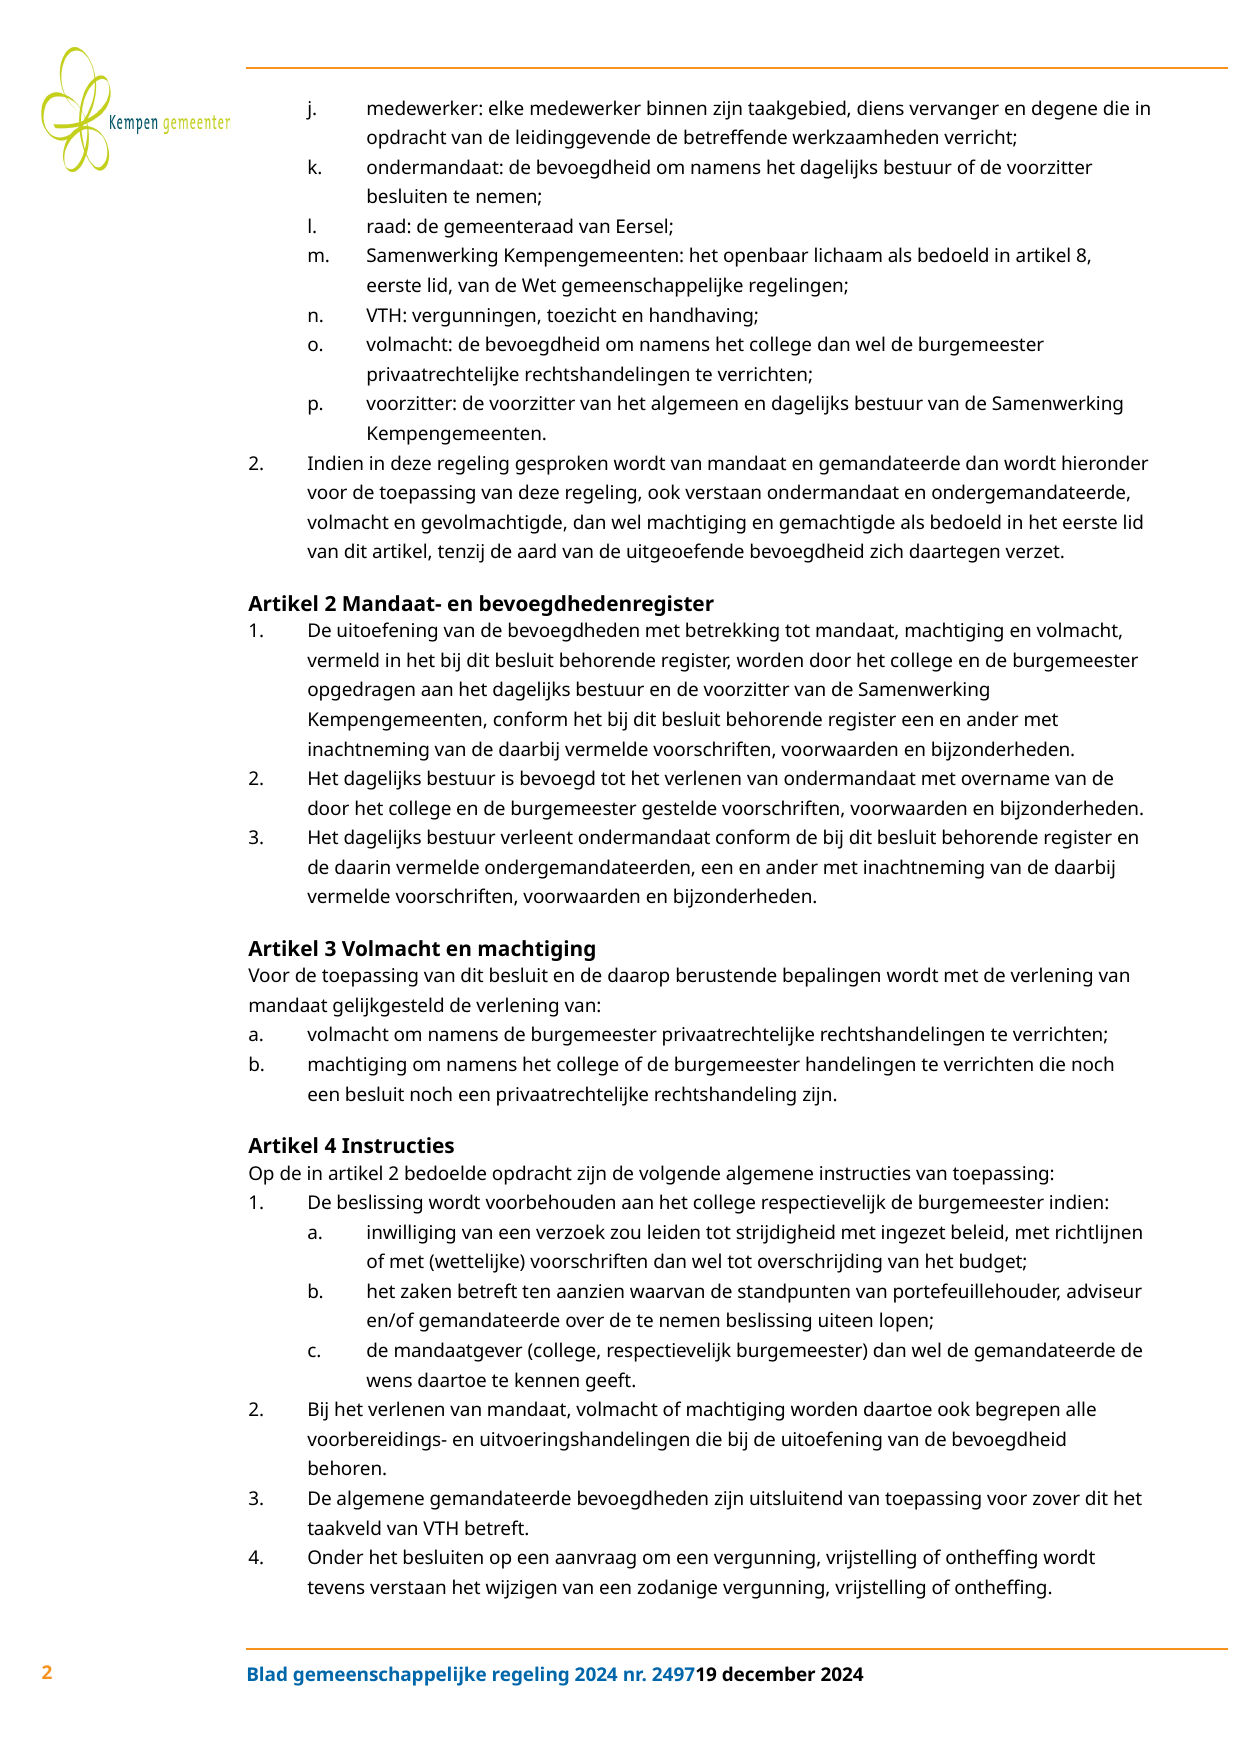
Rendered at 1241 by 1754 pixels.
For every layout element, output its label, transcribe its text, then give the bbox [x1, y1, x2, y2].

picture [41, 47, 231, 172]
list De algemene gemandateerde bevoegdheden zijn uitsluitend van toepassing voor zover dit het taakveld van VTH betreft. [248, 1485, 1152, 1540]
list VTH: vergunningen, toezicht en handhaving; [307, 302, 1152, 328]
text Voor de toepassing van dit besluit en de daarop berustende bepalingen wordt met de verlening van mandaat gelijkgesteld de verlening van: [248, 962, 1152, 1018]
list voorzitter: de voorzitter van het algemeen en dagelijks bestuur van de Samenwerking Kempengemeenten. [307, 391, 1152, 446]
text Artikel 4 Instructies [248, 1131, 1152, 1160]
list Onder het besluiten op een aanvraag om een vergunning, vrijstelling of ontheffing wordt tevens verstaan het wijzigen van een zodanige vergunning, vrijstelling of ontheffing. [248, 1544, 1152, 1599]
list inwilliging van een verzoek zou leiden tot strijdigheid met ingezet beleid, met richtlijnen of met (wettelijke) voorschriften dan wel tot overschrijding van het budget; [307, 1219, 1152, 1274]
list medewerker: elke medewerker binnen zijn taakgebied, diens vervanger en degene die in opdracht van de leidinggevende de betreffende werkzaamheden verricht; [307, 95, 1152, 150]
list Het dagelijks bestuur is bevoegd tot het verlenen van ondermandaat met overname van de door het college en de burgemeester gestelde voorschriften, voorwaarden en bijzonderheden. [248, 765, 1152, 821]
list volmacht: de bevoegdheid om namens het college dan wel de burgemeester privaatrechtelijke rechtshandelingen te verrichten; [307, 331, 1152, 387]
list de mandaatgever (college, respectievelijk burgemeester) dan wel de gemandateerde de wens daartoe te kennen geeft. [307, 1337, 1152, 1392]
text Artikel 3 Volmacht en machtiging [248, 934, 1152, 962]
list machtiging om namens het college of de burgemeester handelingen te verrichten die noch een besluit noch een privaatrechtelijke rechtshandeling zijn. [248, 1051, 1152, 1107]
list Bij het verlenen van mandaat, volmacht of machtiging worden daartoe ook begrepen alle voorbereidings- en uitvoeringshandelingen die bij de uitoefening van de bevoegdheid behoren. [248, 1396, 1152, 1481]
list ondermandaat: de bevoegdheid om namens het dagelijks bestuur of de voorzitter besluiten te nemen; [307, 154, 1152, 209]
list Samenwerking Kempengemeenten: het openbaar lichaam als bedoeld in artikel 8, eerste lid, van de Wet gemeenschappelijke regelingen; [307, 243, 1152, 298]
text Op de in artikel 2 bedoelde opdracht zijn de volgende algemene instructies van toepassing: [248, 1160, 1152, 1185]
list volmacht om namens de burgemeester privaatrechtelijke rechtshandelingen te verrichten; [248, 1022, 1152, 1047]
list De beslissing wordt voorbehouden aan het college respectievelijk de burgemeester indien: [248, 1189, 1152, 1215]
list het zaken betreft ten aanzien waarvan de standpunten van portefeuillehouder, adviseur en/of gemandateerde over de te nemen beslissing uiteen lopen; [307, 1278, 1152, 1333]
list Het dagelijks bestuur verleent ondermandaat conform de bij dit besluit behorende register en de daarin vermelde ondergemandateerden, een en ander met inachtneming van de daarbij vermelde voorschriften, voorwaarden en bijzonderheden. [248, 824, 1152, 909]
text Artikel 2 Mandaat- en bevoegdhedenregister [248, 589, 1152, 617]
list De uitoefening van de bevoegdheden met betrekking tot mandaat, machtiging en volmacht, vermeld in het bij dit besluit behorende register, worden door het college en de burgemeester opgedragen aan het dagelijks bestuur en de voorzitter van de Samenwerking Kempengemeenten, conform het bij dit besluit behorende register een en ander met inachtneming van de daarbij vermelde voorschriften, voorwaarden en bijzonderheden. [248, 617, 1152, 761]
list raad: de gemeenteraad van Eersel; [307, 213, 1152, 239]
list Indien in deze regeling gesproken wordt van mandaat en gemandateerde dan wordt hieronder voor de toepassing van deze regeling, ook verstaan ondermandaat en ondergemandateerde, volmacht en gevolmachtigde, dan wel machtiging en gemachtigde als bedoeld in het eerste lid van dit artikel, tenzij de aard van de uitgeoefende bevoegdheid zich daartegen verzet. [248, 450, 1152, 564]
